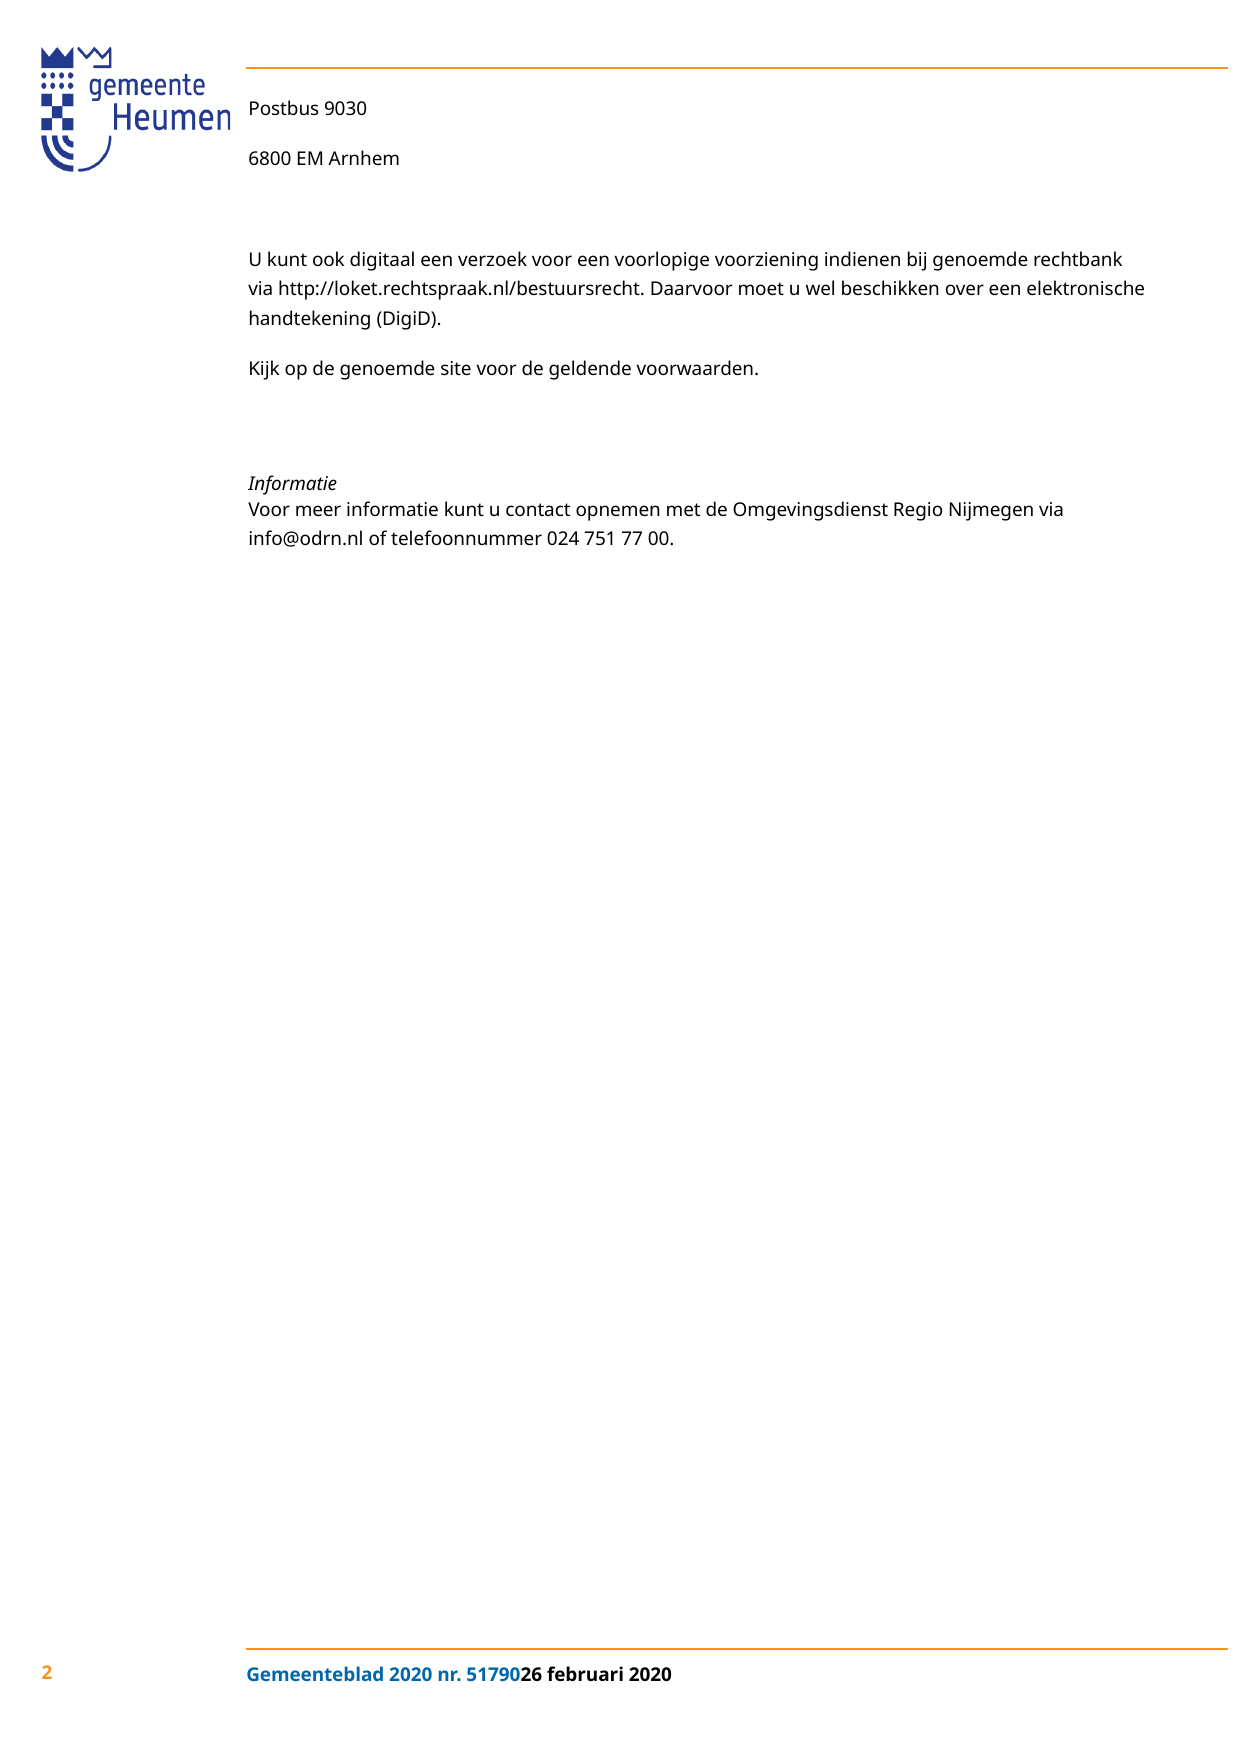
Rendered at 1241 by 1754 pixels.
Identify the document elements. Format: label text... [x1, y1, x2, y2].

text Voor meer informatie kunt u contact opnemen met de Omgevingsdienst Regio Nijmegen via info@odrn.nl of telefoonnummer 024 751 77 00. [248, 496, 1152, 551]
text Postbus 9030 [248, 95, 1152, 121]
text Kijk op de genoemde site voor de geldende voorwaarden. [248, 356, 1152, 381]
text U kunt ook digitaal een verzoek voor een voorlopige voorziening indienen bij genoemde rechtbank via http://loket.rechtspraak.nl/bestuursrecht. Daarvoor moet u wel beschikken over een elektronische handtekening (DigiD). [248, 246, 1152, 331]
picture [41, 47, 231, 172]
text 6800 EM Arnhem [248, 145, 1152, 171]
text Informatie [248, 470, 1152, 496]
